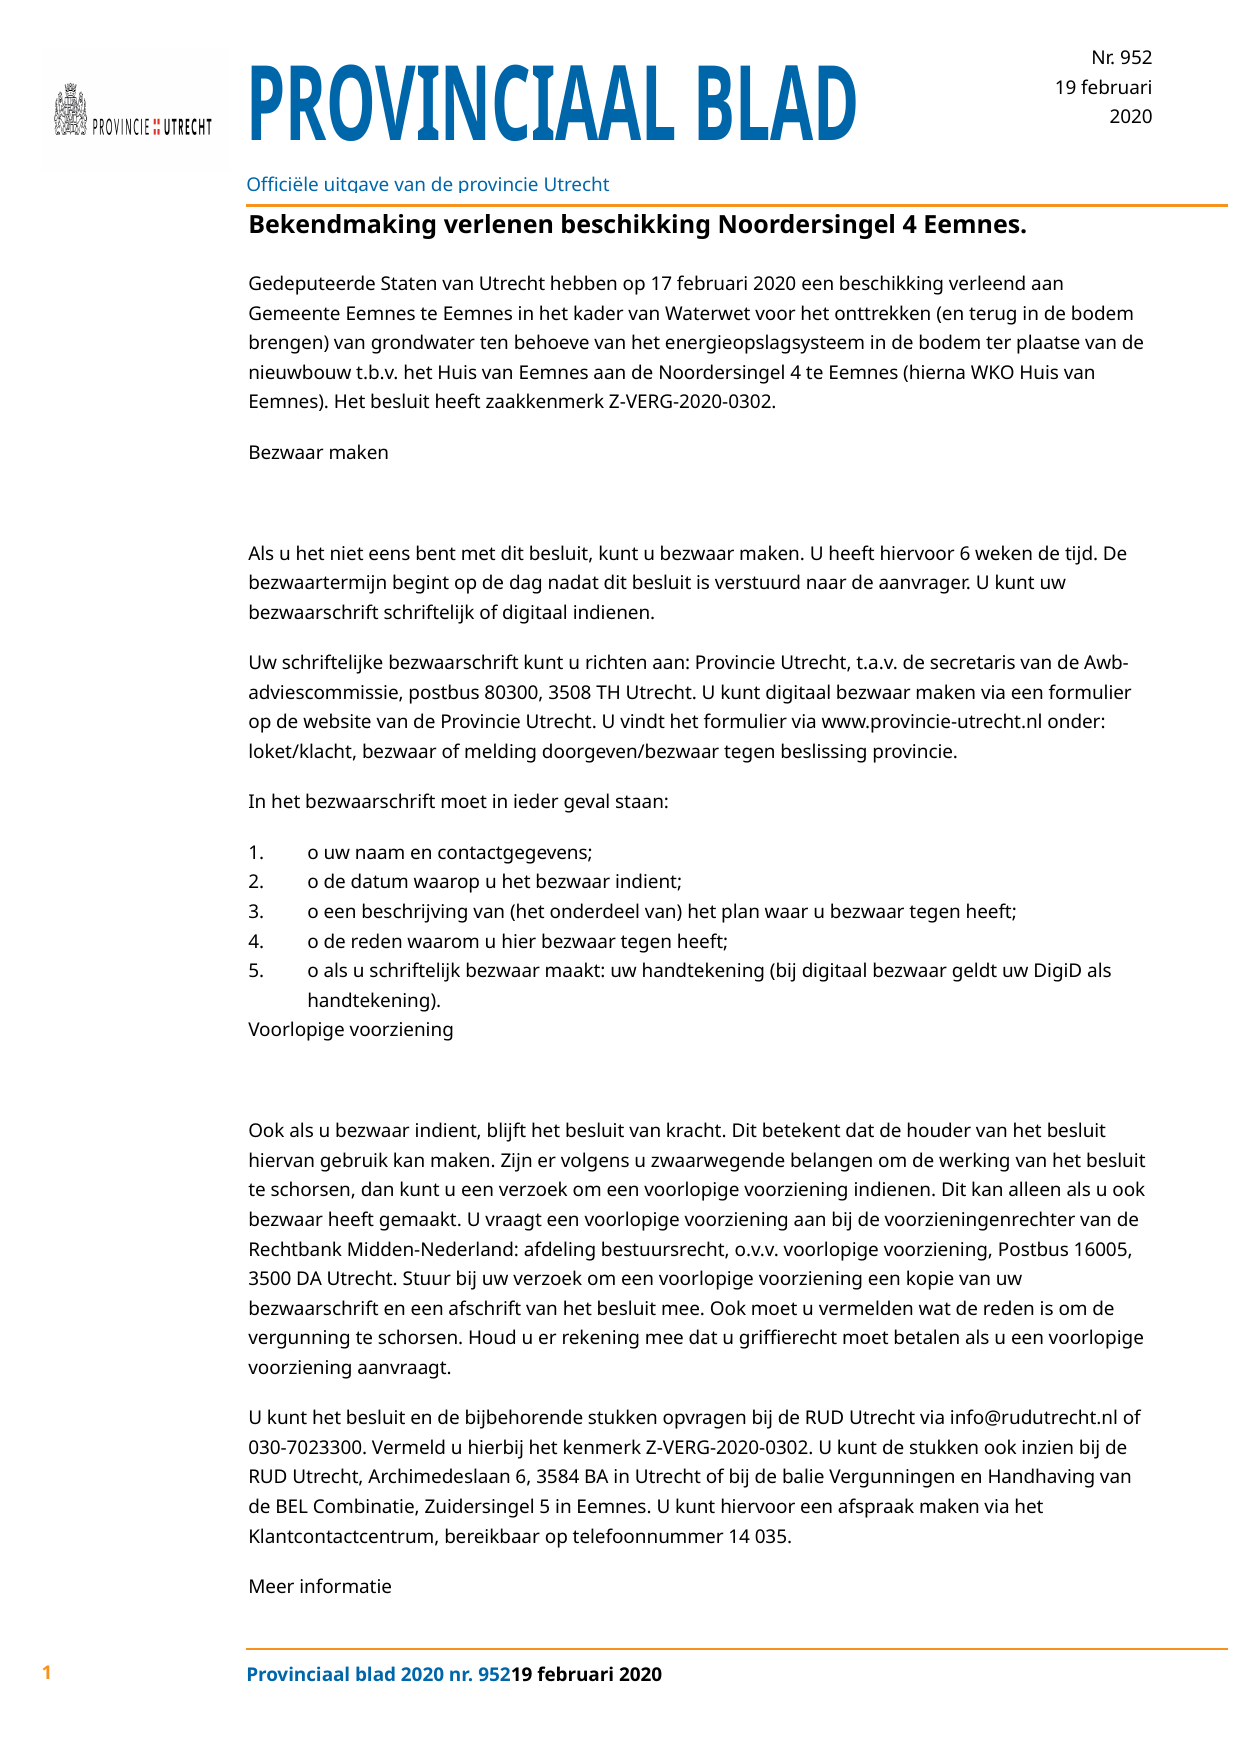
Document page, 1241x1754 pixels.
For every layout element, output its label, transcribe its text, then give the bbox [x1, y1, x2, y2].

text Bezwaar maken [248, 439, 1152, 465]
list o de reden waarom u hier bezwaar tegen heeft; [248, 928, 1152, 953]
text U kunt het besluit en de bijbehorende stukken opvragen bij de RUD Utrecht via info@rudutrecht.nl of 030-7023300. Vermeld u hierbij het kenmerk Z-VERG-2020-0302. U kunt de stukken ook inzien bij de RUD Utrecht, Archimedeslaan 6, 3584 BA in Utrecht of bij de balie Vergunningen en Handhaving van de BEL Combinatie, Zuidersingel 5 in Eemnes. U kunt hiervoor een afspraak maken via het Klantcontactcentrum, bereikbaar op telefoonnummer 14 035. [248, 1404, 1152, 1548]
text Ook als u bezwaar indient, blijft het besluit van kracht. Dit betekent dat de houder van het besluit hiervan gebruik kan maken. Zijn er volgens u zwaarwegende belangen om de werking van het besluit te schorsen, dan kunt u een verzoek om een voorlopige voorziening indienen. Dit kan alleen als u ook bezwaar heeft gemaakt. U vraagt een voorlopige voorziening aan bij de voorzieningenrechter van de Rechtbank Midden-Nederland: afdeling bestuursrecht, o.v.v. voorlopige voorziening, Postbus 16005, 3500 DA Utrecht. Stuur bij uw verzoek om een voorlopige voorziening een kopie van uw bezwaarschrift en een afschrift van het besluit mee. Ook moet u vermelden wat de reden is om de vergunning te schorsen. Houd u er rekening mee dat u griffierecht moet betalen als u een voorlopige voorziening aanvraagt. [248, 1117, 1152, 1380]
text Meer informatie [248, 1573, 1152, 1599]
list o een beschrijving van (het onderdeel van) het plan waar u bezwaar tegen heeft; [248, 898, 1152, 924]
text Bekendmaking verlenen beschikking Noordersingel 4 Eemnes. [248, 207, 1152, 241]
text In het bezwaarschrift moet in ieder geval staan: [248, 789, 1152, 814]
list o uw naam en contactgegevens; [248, 839, 1152, 865]
list o als u schriftelijk bezwaar maakt: uw handtekening (bij digitaal bezwaar geldt uw DigiD als handtekening). [248, 957, 1152, 1013]
text Gedeputeerde Staten van Utrecht hebben op 17 februari 2020 een beschikking verleend aan Gemeente Eemnes te Eemnes in het kader van Waterwet voor het onttrekken (en terug in de bodem brengen) van grondwater ten behoeve van het energieopslagsysteem in de bodem ter plaatse van de nieuwbouw t.b.v. het Huis van Eemnes aan de Noordersingel 4 te Eemnes (hierna WKO Huis van Eemnes). Het besluit heeft zaakkenmerk Z-VERG-2020-0302. [248, 270, 1152, 414]
text Voorlopige voorziening [248, 1017, 1152, 1042]
list o de datum waarop u het bezwaar indient; [248, 869, 1152, 894]
picture [41, 47, 231, 172]
text Uw schriftelijke bezwaarschrift kunt u richten aan: Provincie Utrecht, t.a.v. de secretaris van de Awb-adviescommissie, postbus 80300, 3508 TH Utrecht. U kunt digitaal bezwaar maken via een formulier op de website van de Provincie Utrecht. U vindt het formulier via www.provincie-utrecht.nl onder: loket/klacht, bezwaar of melding doorgeven/bezwaar tegen beslissing provincie. [248, 649, 1152, 764]
text Als u het niet eens bent met dit besluit, kunt u bezwaar maken. U heeft hiervoor 6 weken de tijd. De bezwaartermijn begint op de dag nadat dit besluit is verstuurd naar de aanvrager. U kunt uw bezwaarschrift schriftelijk of digitaal indienen. [248, 540, 1152, 625]
